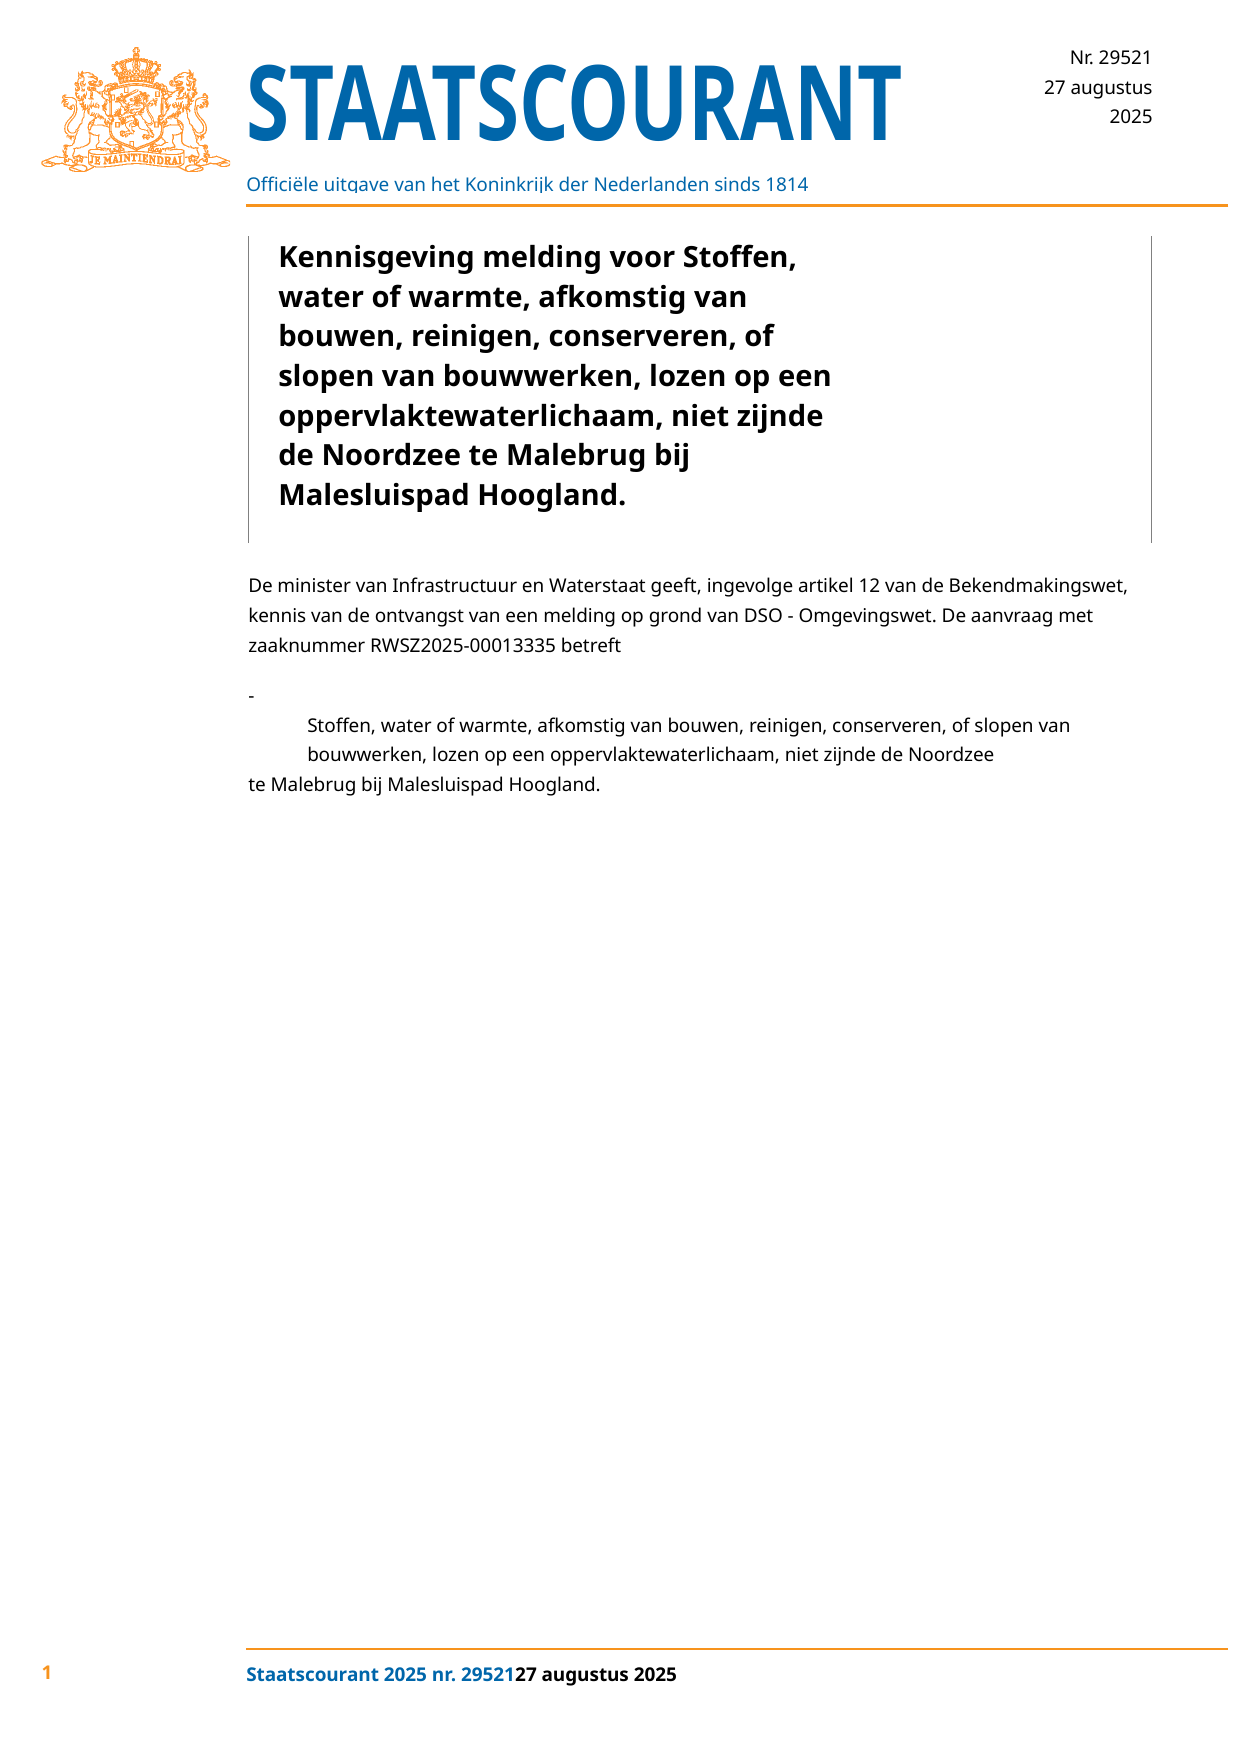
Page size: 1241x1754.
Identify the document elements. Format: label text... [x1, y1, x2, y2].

text De minister van Infrastructuur en Waterstaat geeft, ingevolge artikel 12 van de Bekendmakingswet, kennis van de ontvangst van een melding op grond van DSO - Omgevingswet. De aanvraag met zaaknummer RWSZ2025-00013335 betreft [248, 573, 1152, 658]
table_header [850, 236, 912, 413]
table_header Kennisgeving melding voor Stoffen, water of warmte, afkomstig van bouwen, reinigen, conserveren, of slopen van bouwwerken, lozen op een oppervlaktewaterlichaam, niet zijnde de Noordzee te Malebrug bij Malesluispad Hoogland. [249, 236, 850, 543]
text te Malebrug bij Malesluispad Hoogland. [248, 771, 1152, 797]
table_header [1090, 236, 1151, 413]
table_header [850, 414, 1151, 543]
picture [41, 47, 231, 172]
list Stoffen, water of warmte, afkomstig van bouwen, reinigen, conserveren, of slopen van bouwwerken, lozen op een oppervlaktewaterlichaam, niet zijnde de Noordzee [248, 712, 1152, 767]
picture [912, 236, 1090, 414]
